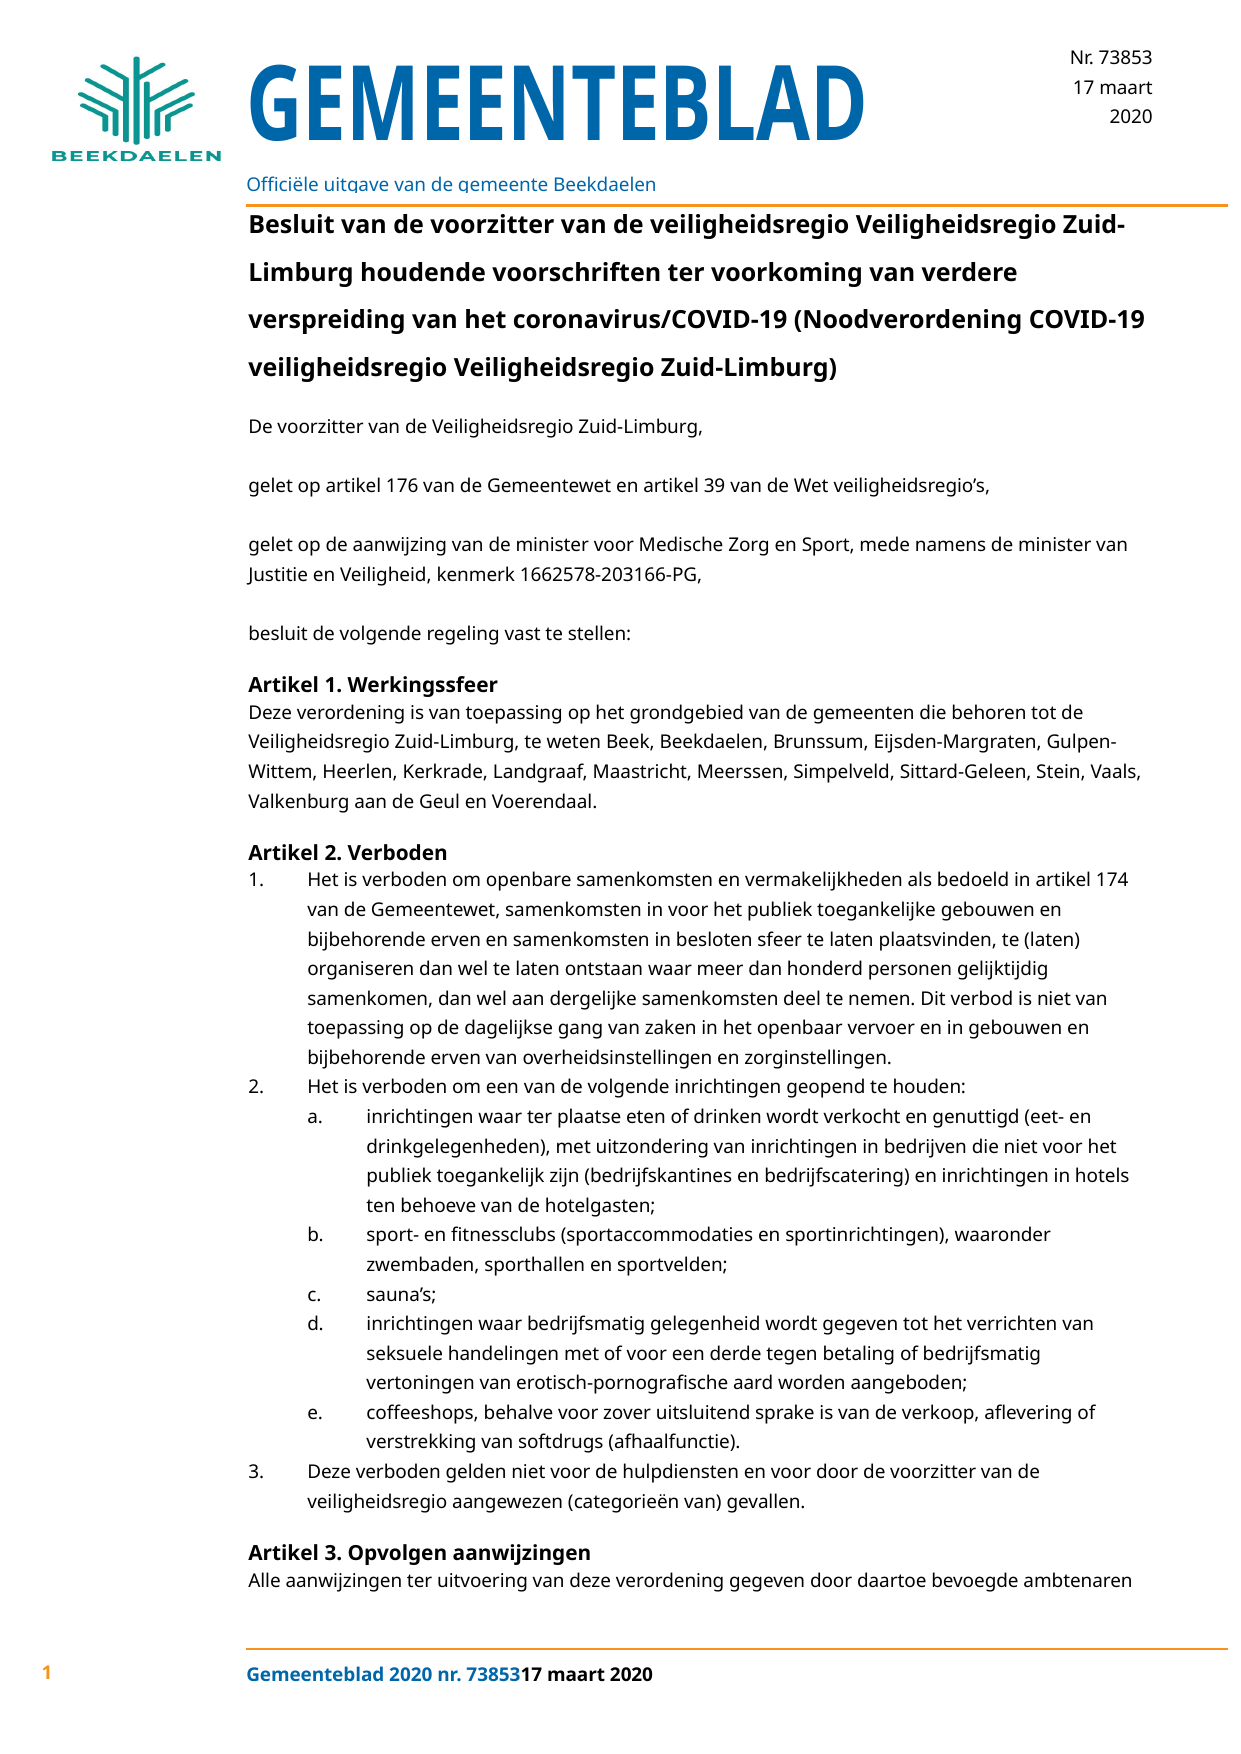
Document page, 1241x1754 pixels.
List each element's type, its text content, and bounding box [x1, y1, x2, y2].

list sport- en fitnessclubs (sportaccommodaties en sportinrichtingen), waaronder zwembaden, sporthallen en sportvelden; [307, 1222, 1152, 1277]
text De voorzitter van de Veiligheidsregio Zuid-Limburg, [248, 413, 1152, 439]
list inrichtingen waar ter plaatse eten of drinken wordt verkocht en genuttigd (eet- en drinkgelegenheden), met uitzondering van inrichtingen in bedrijven die niet voor het publiek toegankelijk zijn (bedrijfskantines en bedrijfscatering) en inrichtingen in hotels ten behoeve van de hotelgasten; [307, 1103, 1152, 1218]
text besluit de volgende regeling vast te stellen: [248, 620, 1152, 646]
text gelet op de aanwijzing van de minister voor Medische Zorg en Sport, mede namens de minister van Justitie en Veiligheid, kenmerk 1662578-203166-PG, [248, 531, 1152, 587]
text gelet op artikel 176 van de Gemeentewet en artikel 39 van de Wet veiligheidsregio’s, [248, 472, 1152, 498]
text Besluit van de voorzitter van de veiligheidsregio Veiligheidsregio Zuid-Limburg houdende voorschriften ter voorkoming van verdere verspreiding van het coronavirus/COVID-19 (Noodverordening COVID-19 veiligheidsregio Veiligheidsregio Zuid-Limburg) [248, 207, 1152, 384]
list Het is verboden om een van de volgende inrichtingen geopend te houden: [248, 1074, 1152, 1099]
picture [41, 47, 231, 172]
list coffeeshops, behalve voor zover uitsluitend sprake is van de verkoop, aflevering of verstrekking van softdrugs (afhaalfunctie). [307, 1399, 1152, 1454]
text Artikel 2. Verboden [248, 838, 1152, 867]
text Alle aanwijzingen ter uitvoering van deze verordening gegeven door daartoe bevoegde ambtenaren [248, 1567, 1152, 1592]
list sauna’s; [307, 1281, 1152, 1307]
text Artikel 1. Werkingssfeer [248, 671, 1152, 699]
text Deze verordening is van toepassing op het grondgebied van de gemeenten die behoren tot de Veiligheidsregio Zuid-Limburg, te weten Beek, Beekdaelen, Brunssum, Eijsden-Margraten, Gulpen-Wittem, Heerlen, Kerkrade, Landgraaf, Maastricht, Meerssen, Simpelveld, Sittard-Geleen, Stein, Vaals, Valkenburg aan de Geul en Voerendaal. [248, 699, 1152, 813]
text Artikel 3. Opvolgen aanwijzingen [248, 1538, 1152, 1567]
list Deze verboden gelden niet voor de hulpdiensten en voor door de voorzitter van de veiligheidsregio aangewezen (categorieën van) gevallen. [248, 1458, 1152, 1514]
list inrichtingen waar bedrijfsmatig gelegenheid wordt gegeven tot het verrichten van seksuele handelingen met of voor een derde tegen betaling of bedrijfsmatig vertoningen van erotisch-pornografische aard worden aangeboden; [307, 1310, 1152, 1395]
list Het is verboden om openbare samenkomsten en vermakelijkheden als bedoeld in artikel 174 van de Gemeentewet, samenkomsten in voor het publiek toegankelijke gebouwen en bijbehorende erven en samenkomsten in besloten sfeer te laten plaatsvinden, te (laten) organiseren dan wel te laten ontstaan waar meer dan honderd personen gelijktijdig samenkomen, dan wel aan dergelijke samenkomsten deel te nemen. Dit verbod is niet van toepassing op de dagelijkse gang van zaken in het openbaar vervoer en in gebouwen en bijbehorende erven van overheidsinstellingen en zorginstellingen. [248, 867, 1152, 1070]
